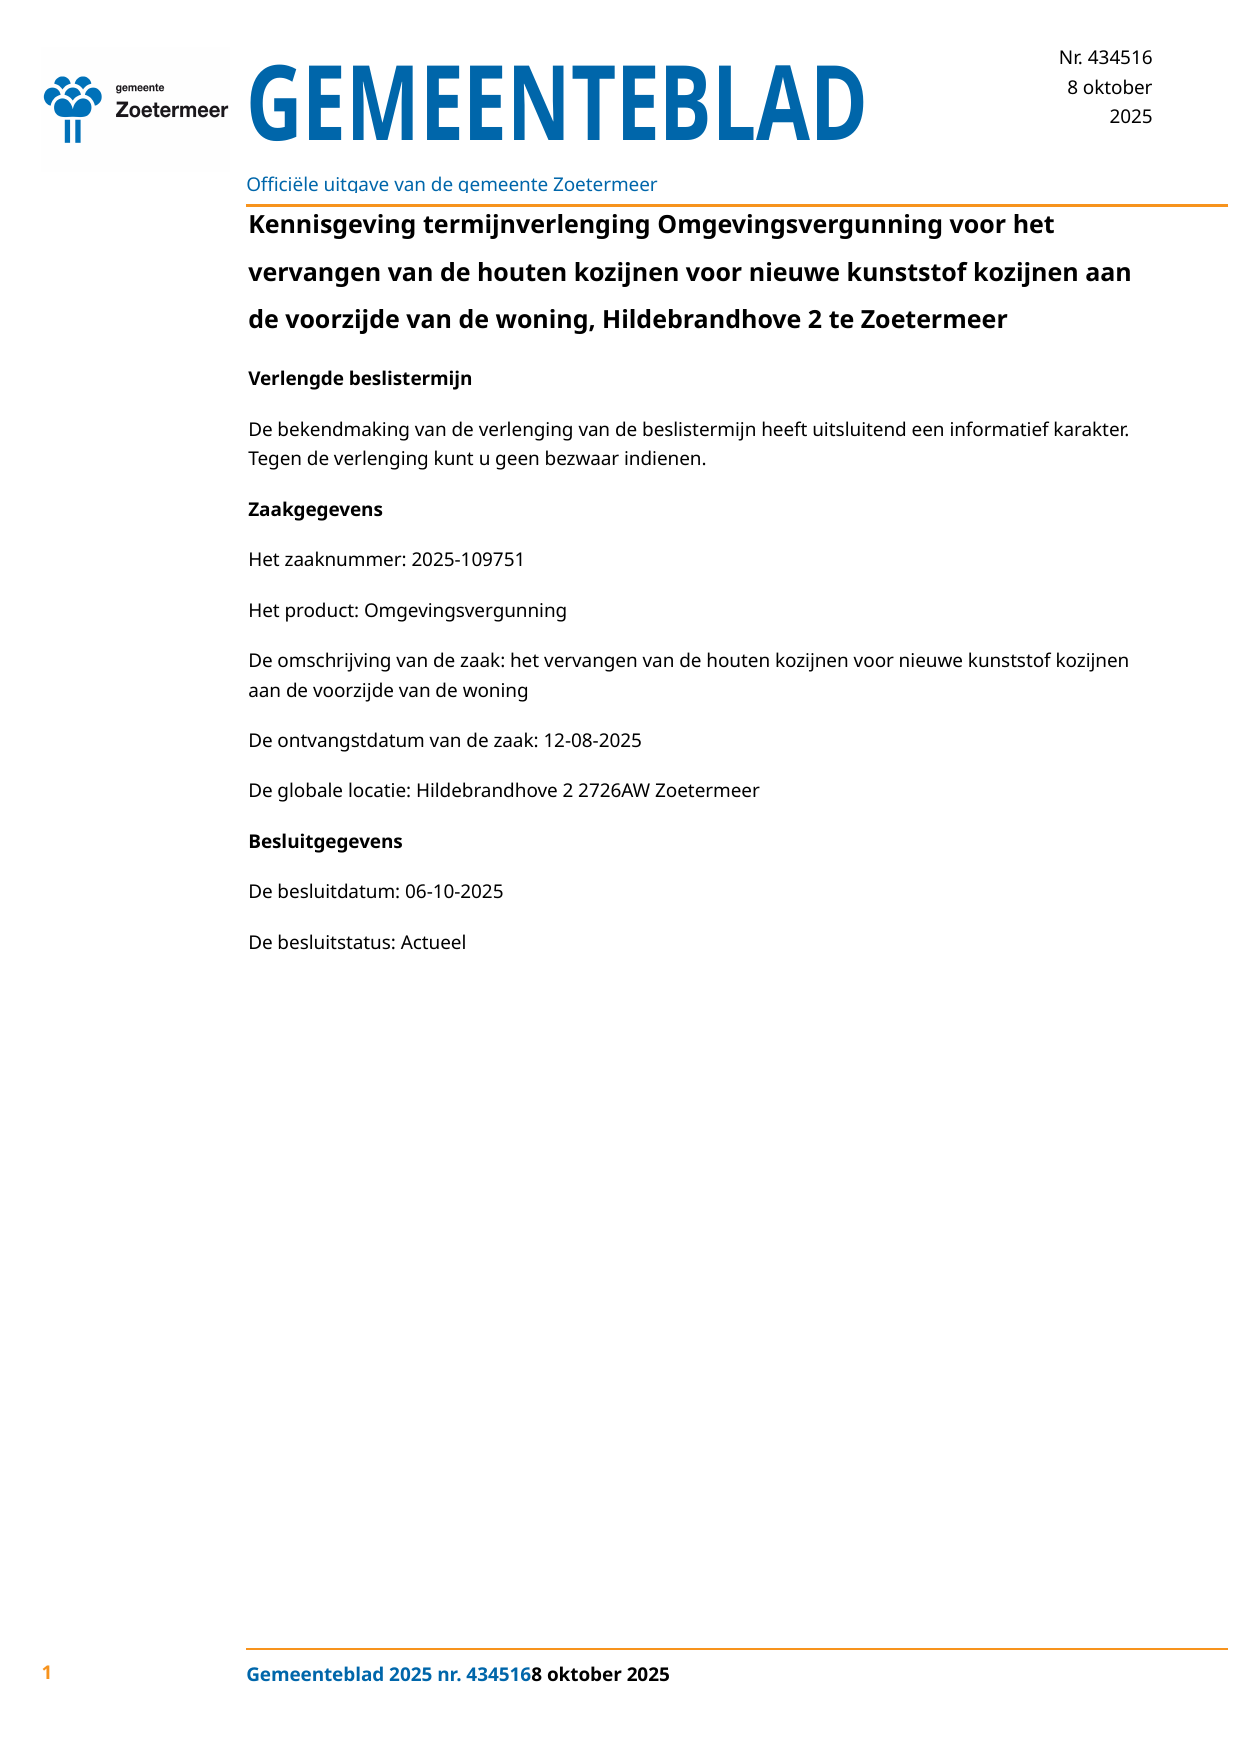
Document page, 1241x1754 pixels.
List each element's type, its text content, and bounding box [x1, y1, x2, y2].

text Verlengde beslistermijn [248, 366, 1152, 391]
text Het product: Omgevingsvergunning [248, 597, 1152, 622]
text Het zaaknummer: 2025-109751 [248, 546, 1152, 572]
text De besluitstatus: Actueel [248, 929, 1152, 954]
text Kennisgeving termijnverlenging Omgevingsvergunning voor het vervangen van de houten kozijnen voor nieuwe kunststof kozijnen aan de voorzijde van de woning, Hildebrandhove 2 te Zoetermeer [248, 207, 1152, 336]
picture [41, 47, 231, 172]
text Zaakgegevens [248, 496, 1152, 522]
text De besluitdatum: 06-10-2025 [248, 878, 1152, 904]
text De omschrijving van de zaak: het vervangen van de houten kozijnen voor nieuwe kunststof kozijnen aan de voorzijde van de woning [248, 647, 1152, 702]
text De bekendmaking van de verlenging van de beslistermijn heeft uitsluitend een informatief karakter. Tegen de verlenging kunt u geen bezwaar indienen. [248, 416, 1152, 471]
text De globale locatie: Hildebrandhove 2 2726AW Zoetermeer [248, 778, 1152, 803]
text De ontvangstdatum van de zaak: 12-08-2025 [248, 727, 1152, 753]
text Besluitgegevens [248, 828, 1152, 854]
